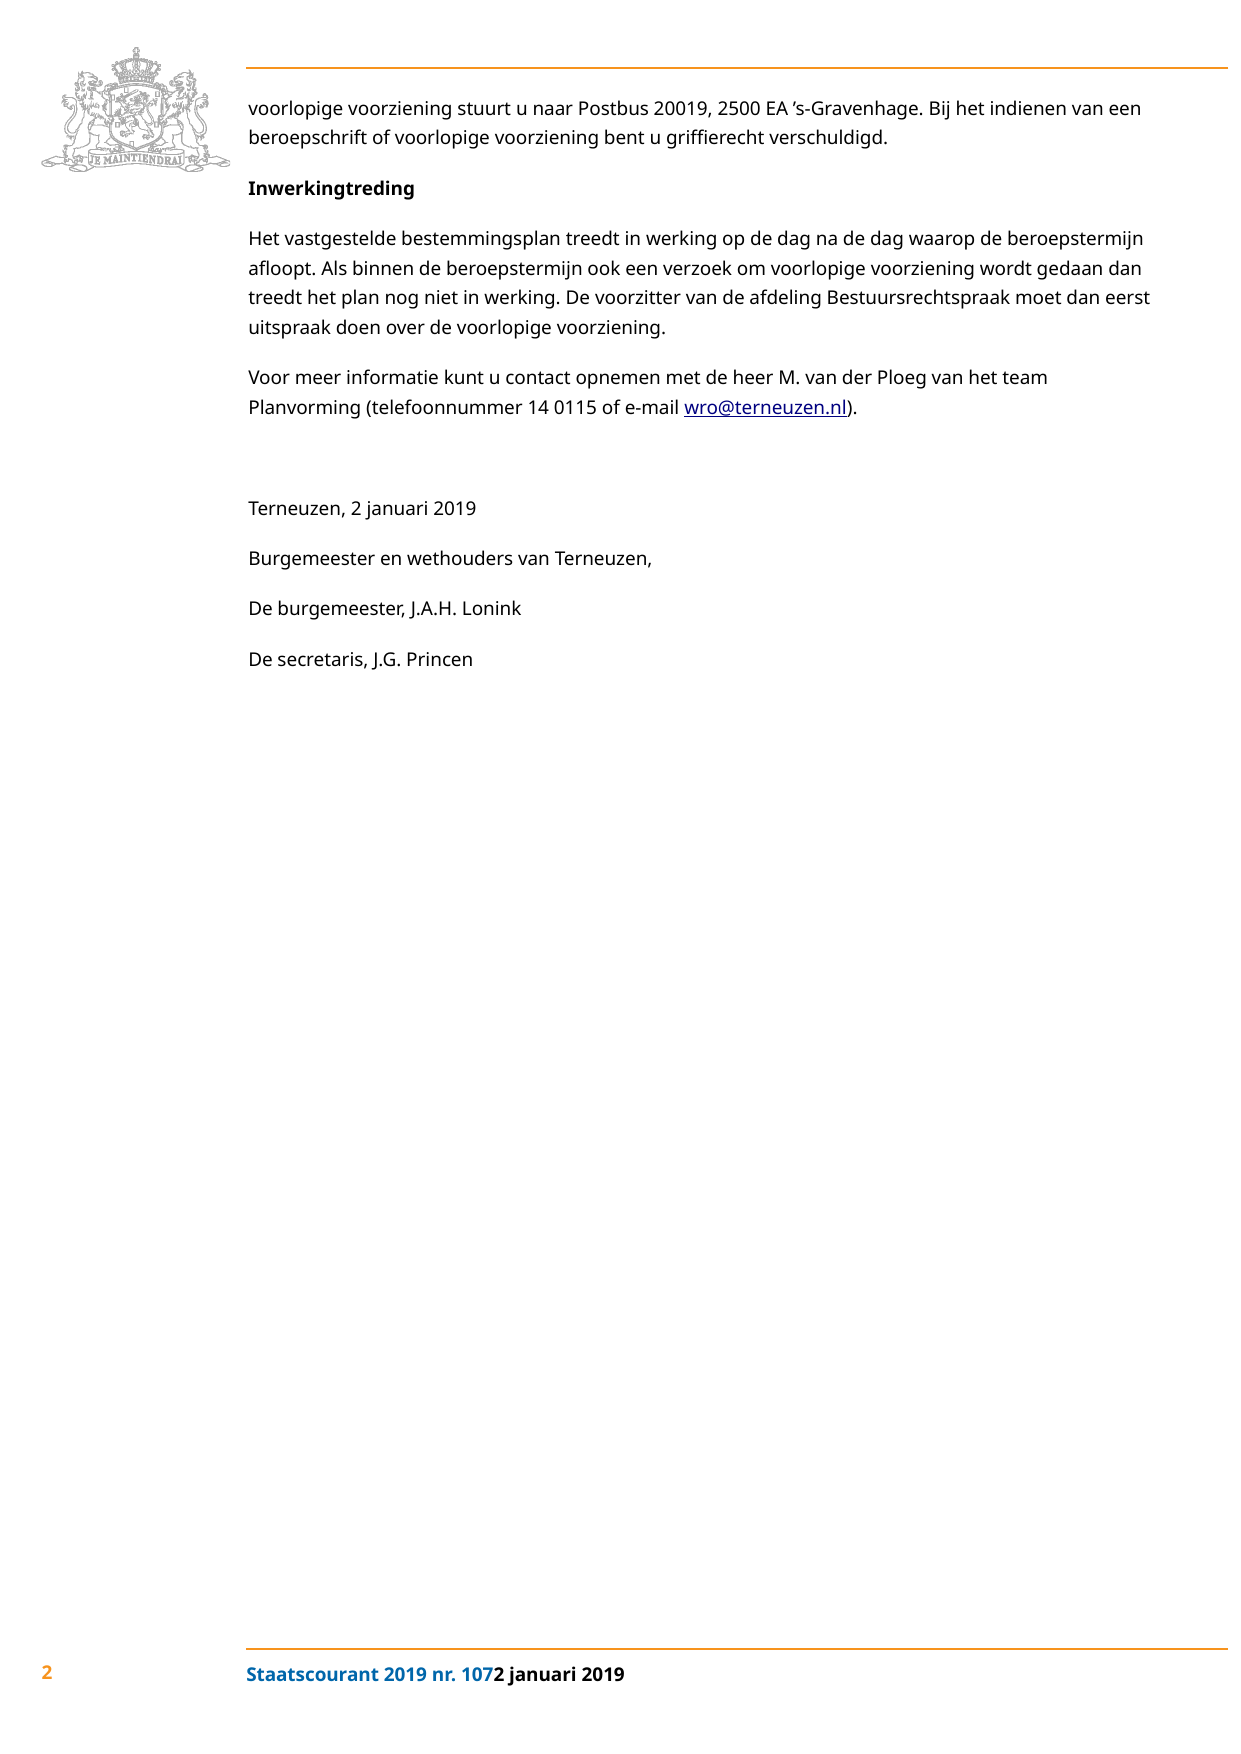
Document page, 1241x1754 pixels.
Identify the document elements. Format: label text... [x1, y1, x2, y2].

text Terneuzen, 2 januari 2019 [248, 495, 1152, 521]
text Voor meer informatie kunt u contact opnemen met de heer M. van der Ploeg van het team Planvorming (telefoonnummer 14 0115 of e-mail wro@terneuzen.nl). [248, 364, 1152, 420]
text De secretaris, J.G. Princen [248, 646, 1152, 672]
text Burgemeester en wethouders van Terneuzen, [248, 545, 1152, 571]
text Het vastgestelde bestemmingsplan treedt in werking op de dag na de dag waarop de beroepstermijn afloopt. Als binnen de beroepstermijn ook een verzoek om voorlopige voorziening wordt gedaan dan treedt het plan nog niet in werking. De voorzitter van de afdeling Bestuursrechtspraak moet dan eerst uitspraak doen over de voorlopige voorziening. [248, 225, 1152, 340]
picture [41, 47, 231, 172]
text Inwerkingtreding [248, 175, 1152, 201]
text voorlopige voorziening stuurt u naar Postbus 20019, 2500 EA ’s-Gravenhage. Bij het indienen van een beroepschrift of voorlopige voorziening bent u griffierecht verschuldigd. [248, 95, 1152, 150]
text De burgemeester, J.A.H. Lonink [248, 596, 1152, 621]
